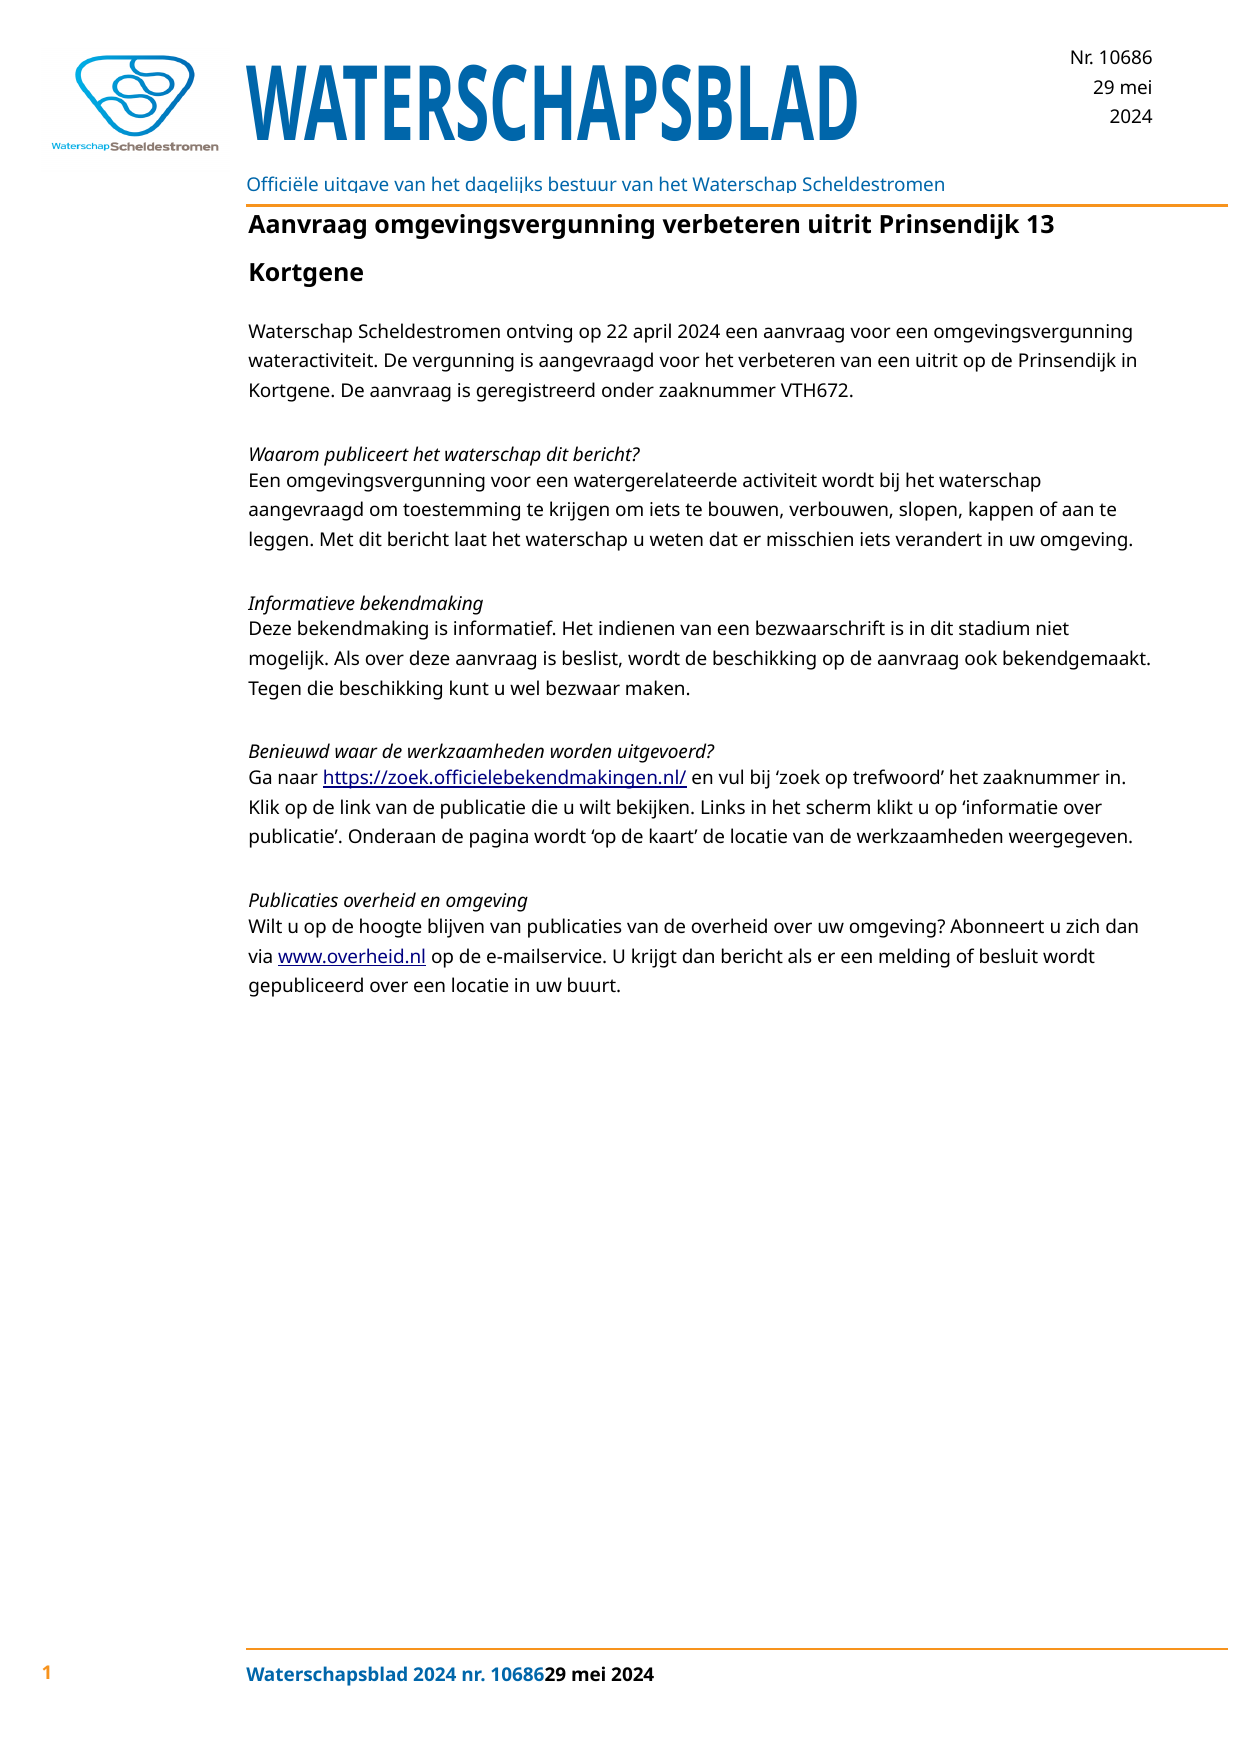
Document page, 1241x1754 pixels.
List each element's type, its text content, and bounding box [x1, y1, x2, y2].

text Wilt u op de hoogte blijven van publicaties van de overheid over uw omgeving? Abonneert u zich dan via www.overheid.nl op de e-mailservice. U krijgt dan bericht als er een melding of besluit wordt gepubliceerd over een locatie in uw buurt. [248, 913, 1152, 998]
text Waarom publiceert het waterschap dit bericht? [248, 441, 1152, 467]
text Waterschap Scheldestromen ontving op 22 april 2024 een aanvraag voor een omgevingsvergunning wateractiviteit. De vergunning is aangevraagd voor het verbeteren van een uitrit op de Prinsendijk in Kortgene. De aanvraag is geregistreerd onder zaaknummer VTH672. [248, 318, 1152, 403]
text Informatieve bekendmaking [248, 590, 1152, 616]
text Een omgevingsvergunning voor een watergerelateerde activiteit wordt bij het waterschap aangevraagd om toestemming te krijgen om iets te bouwen, verbouwen, slopen, kappen of aan te leggen. Met dit bericht laat het waterschap u weten dat er misschien iets verandert in uw omgeving. [248, 467, 1152, 552]
text Ga naar https://zoek.officielebekendmakingen.nl/ en vul bij ‘zoek op trefwoord’ het zaaknummer in. Klik op de link van de publicatie die u wilt bekijken. Links in het scherm klikt u op ‘informatie over publicatie’. Onderaan de pagina wordt ‘op de kaart’ de locatie van de werkzaamheden weergegeven. [248, 764, 1152, 849]
text Aanvraag omgevingsvergunning verbeteren uitrit Prinsendijk 13 Kortgene [248, 207, 1152, 288]
text Deze bekendmaking is informatief. Het indienen van een bezwaarschrift is in dit stadium niet mogelijk. Als over deze aanvraag is beslist, wordt de beschikking op de aanvraag ook bekendgemaakt. Tegen die beschikking kunt u wel bezwaar maken. [248, 616, 1152, 701]
text Benieuwd waar de werkzaamheden worden uitgevoerd? [248, 739, 1152, 764]
text Publicaties overheid en omgeving [248, 888, 1152, 913]
picture [41, 47, 231, 172]
